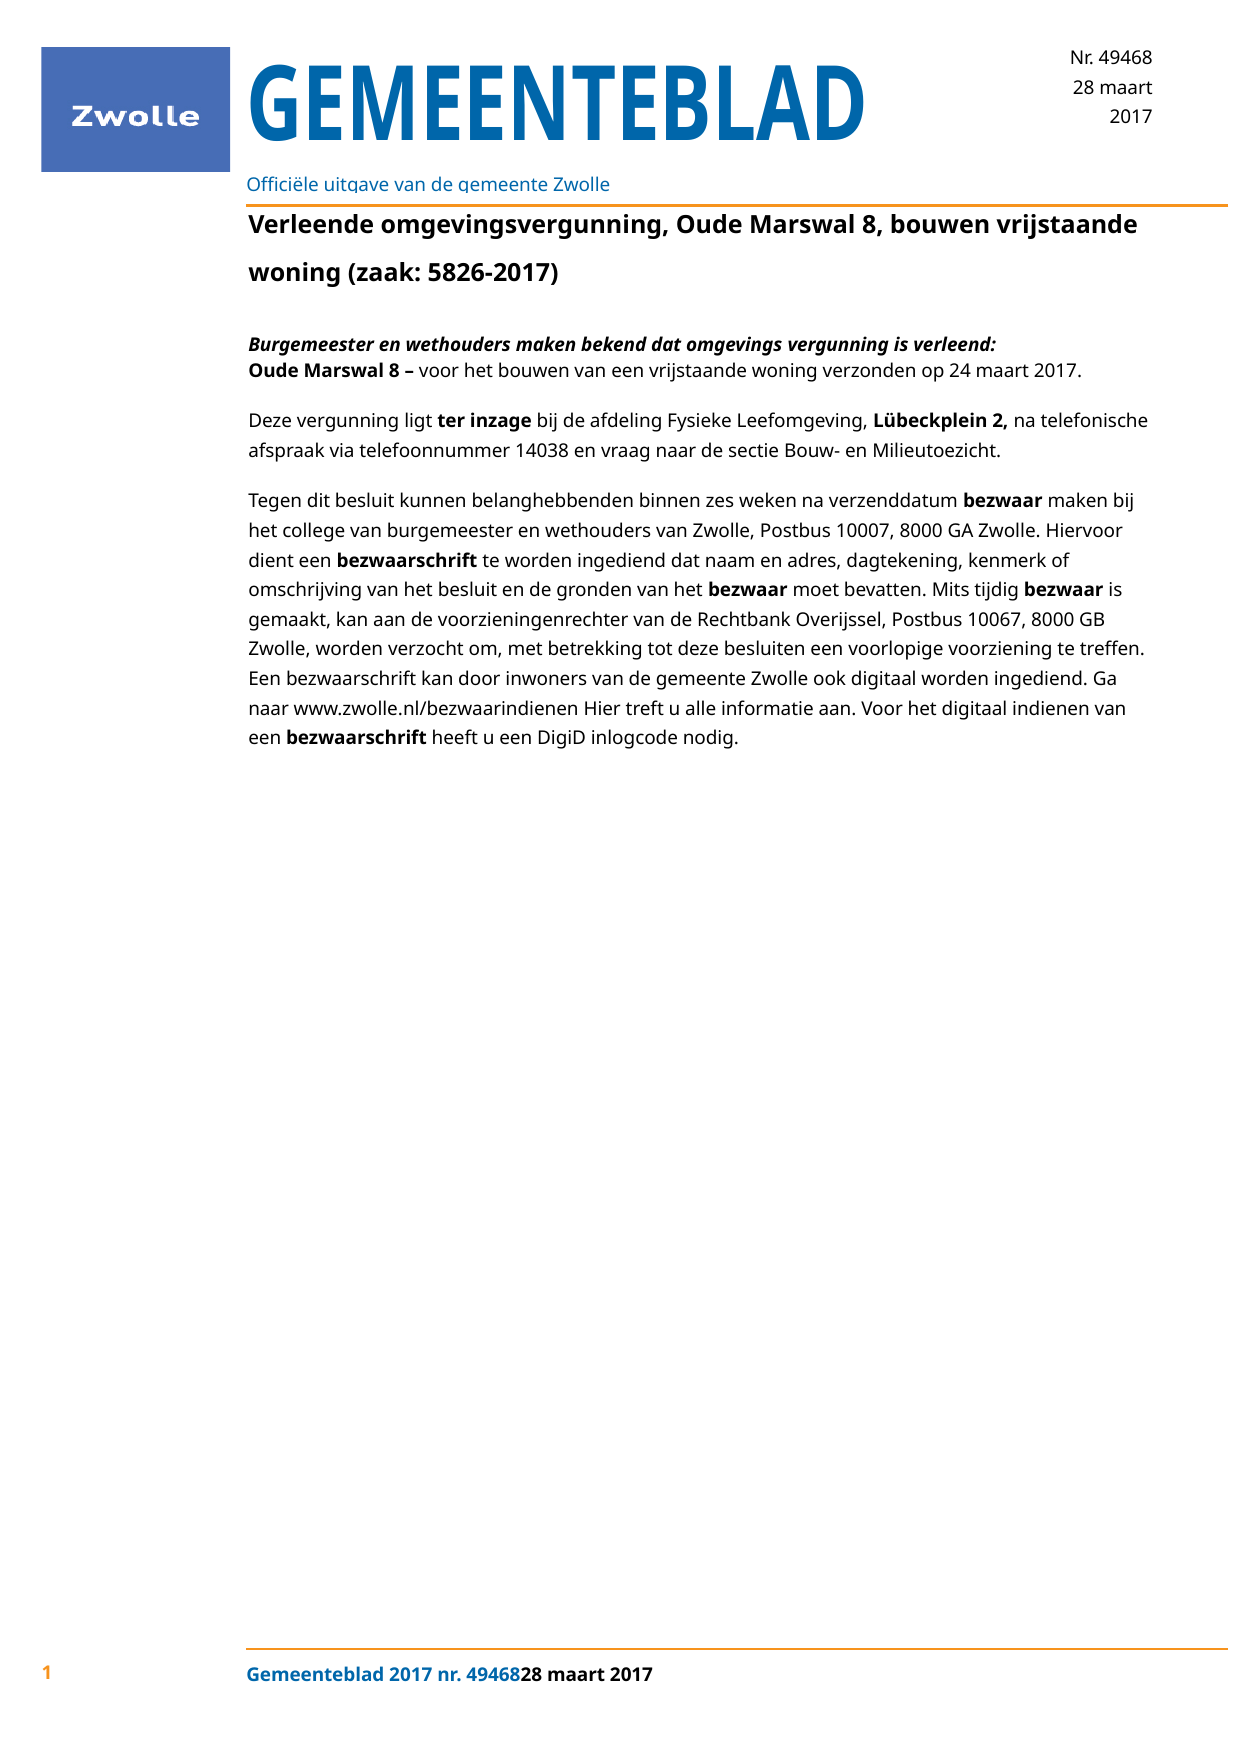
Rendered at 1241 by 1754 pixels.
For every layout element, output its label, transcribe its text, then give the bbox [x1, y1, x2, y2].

picture [41, 47, 231, 172]
text Burgemeester en wethouders maken bekend dat omgevings vergunning is verleend: [248, 331, 1152, 357]
text Verleende omgevingsvergunning, Oude Marswal 8, bouwen vrijstaande woning (zaak: 5826-2017) [248, 207, 1152, 288]
text Deze vergunning ligt ter inzage bij de afdeling Fysieke Leefomgeving, Lübeckplein 2, na telefonische afspraak via telefoonnummer 14038 en vraag naar de sectie Bouw- en Milieutoezicht. [248, 408, 1152, 463]
text Tegen dit besluit kunnen belanghebbenden binnen zes weken na verzenddatum bezwaar maken bij het college van burgemeester en wethouders van Zwolle, Postbus 10007, 8000 GA Zwolle. Hiervoor dient een bezwaarschrift te worden ingediend dat naam en adres, dagtekening, kenmerk of omschrijving van het besluit en de gronden van het bezwaar moet bevatten. Mits tijdig bezwaar is gemaakt, kan aan de voorzieningenrechter van de Rechtbank Overijssel, Postbus 10067, 8000 GB Zwolle, worden verzocht om, met betrekking tot deze besluiten een voorlopige voorziening te treffen. Een bezwaarschrift kan door inwoners van de gemeente Zwolle ook digitaal worden ingediend. Ga naar www.zwolle.nl/bezwaarindienen Hier treft u alle informatie aan. Voor het digitaal indienen van een bezwaarschrift heeft u een DigiD inlogcode nodig. [248, 488, 1152, 750]
text Oude Marswal 8 – voor het bouwen van een vrijstaande woning verzonden op 24 maart 2017. [248, 357, 1152, 383]
